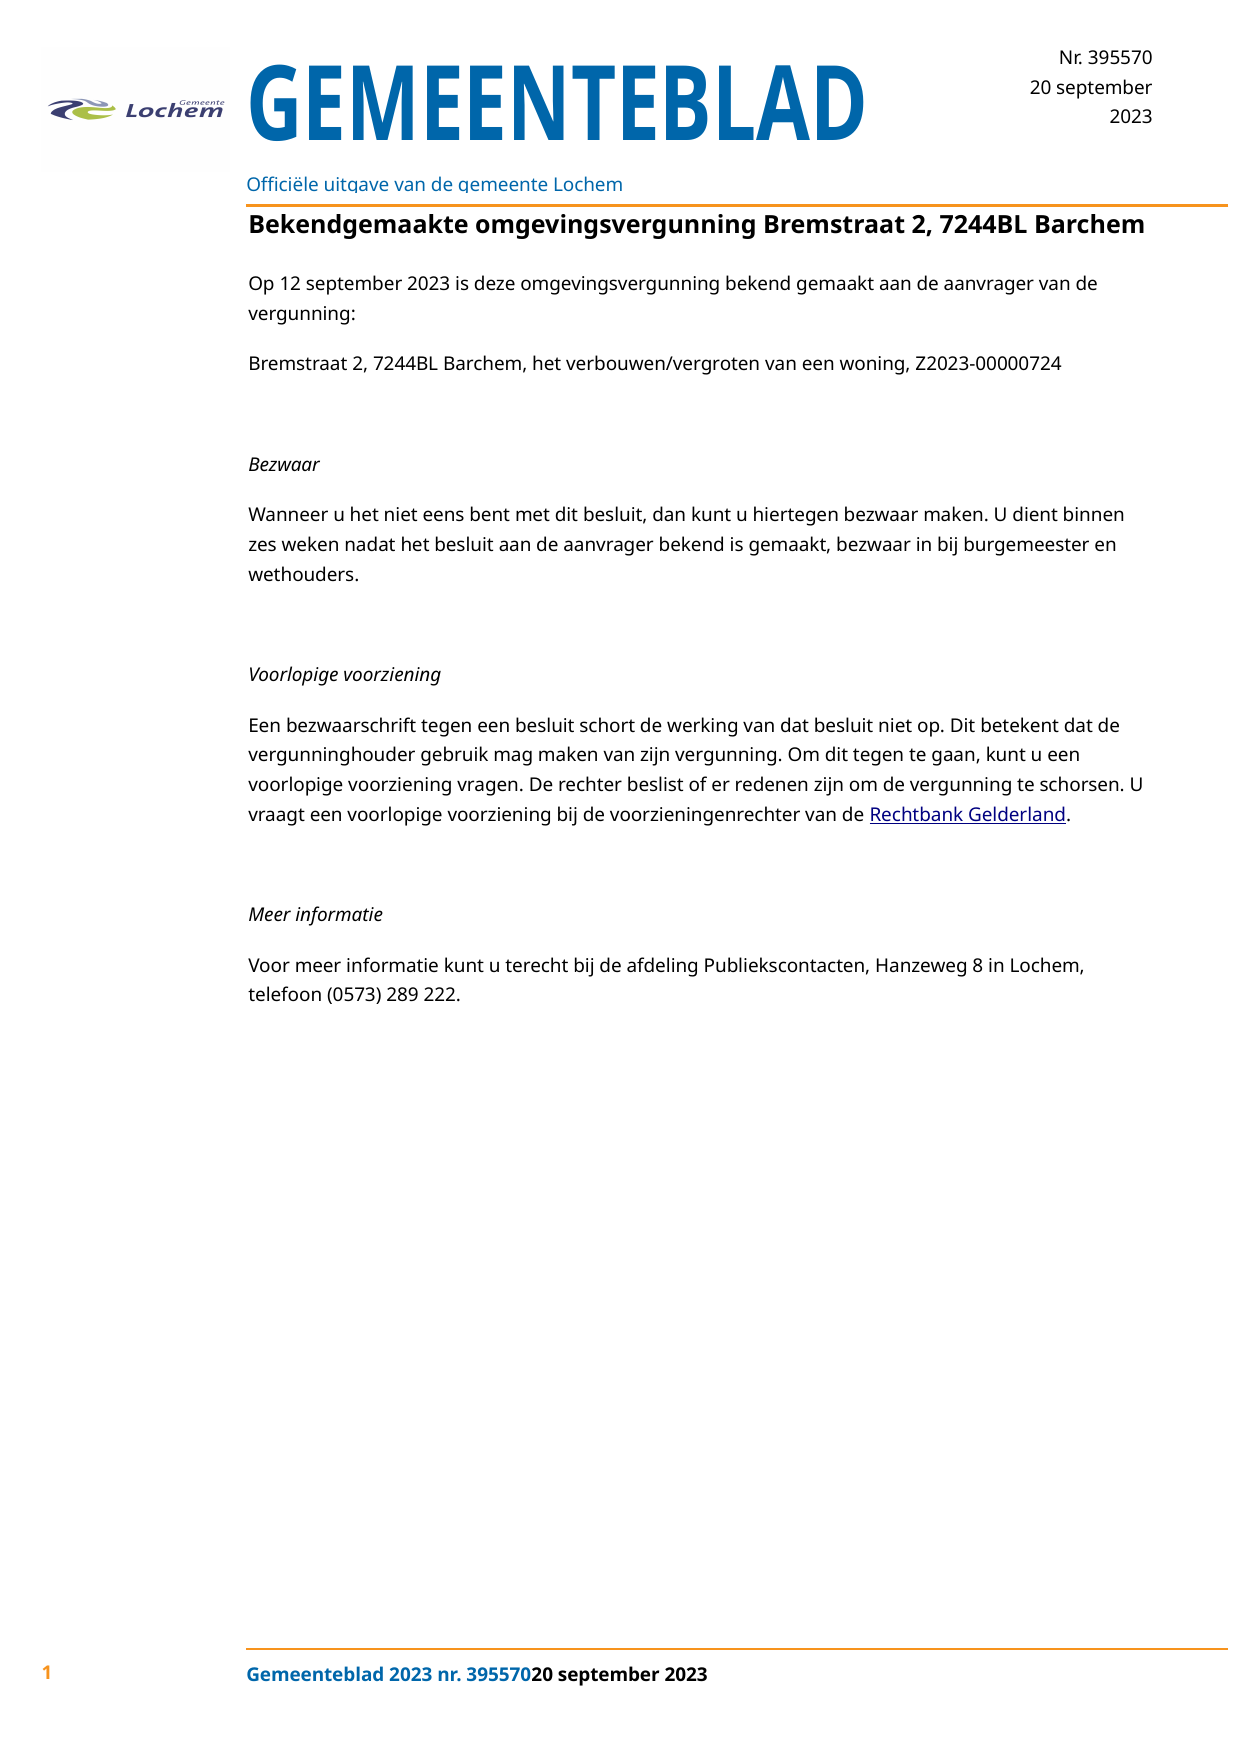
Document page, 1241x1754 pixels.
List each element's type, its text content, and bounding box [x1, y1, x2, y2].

text Voor meer informatie kunt u terecht bij de afdeling Publiekscontacten, Hanzeweg 8 in Lochem, telefoon (0573) 289 222. [248, 952, 1152, 1007]
picture [41, 47, 231, 172]
text Voorlopige voorziening [248, 662, 1152, 687]
text Wanneer u het niet eens bent met dit besluit, dan kunt u hiertegen bezwaar maken. U dient binnen zes weken nadat het besluit aan de aanvrager bekend is gemaakt, bezwaar in bij burgemeester en wethouders. [248, 502, 1152, 586]
text Bremstraat 2, 7244BL Barchem, het verbouwen/vergroten van een woning, Z2023-00000724 [248, 350, 1152, 376]
text Een bezwaarschrift tegen een besluit schort de werking van dat besluit niet op. Dit betekent dat de vergunninghouder gebruik mag maken van zijn vergunning. Om dit tegen te gaan, kunt u een voorlopige voorziening vragen. De rechter beslist of er redenen zijn om de vergunning te schorsen. U vraagt een voorlopige voorziening bij de voorzieningenrechter van de Rechtbank Gelderland. [248, 712, 1152, 826]
text Bezwaar [248, 451, 1152, 477]
text Meer informatie [248, 902, 1152, 927]
text Bekendgemaakte omgevingsvergunning Bremstraat 2, 7244BL Barchem [248, 207, 1152, 241]
text Op 12 september 2023 is deze omgevingsvergunning bekend gemaakt aan de aanvrager van de vergunning: [248, 270, 1152, 326]
